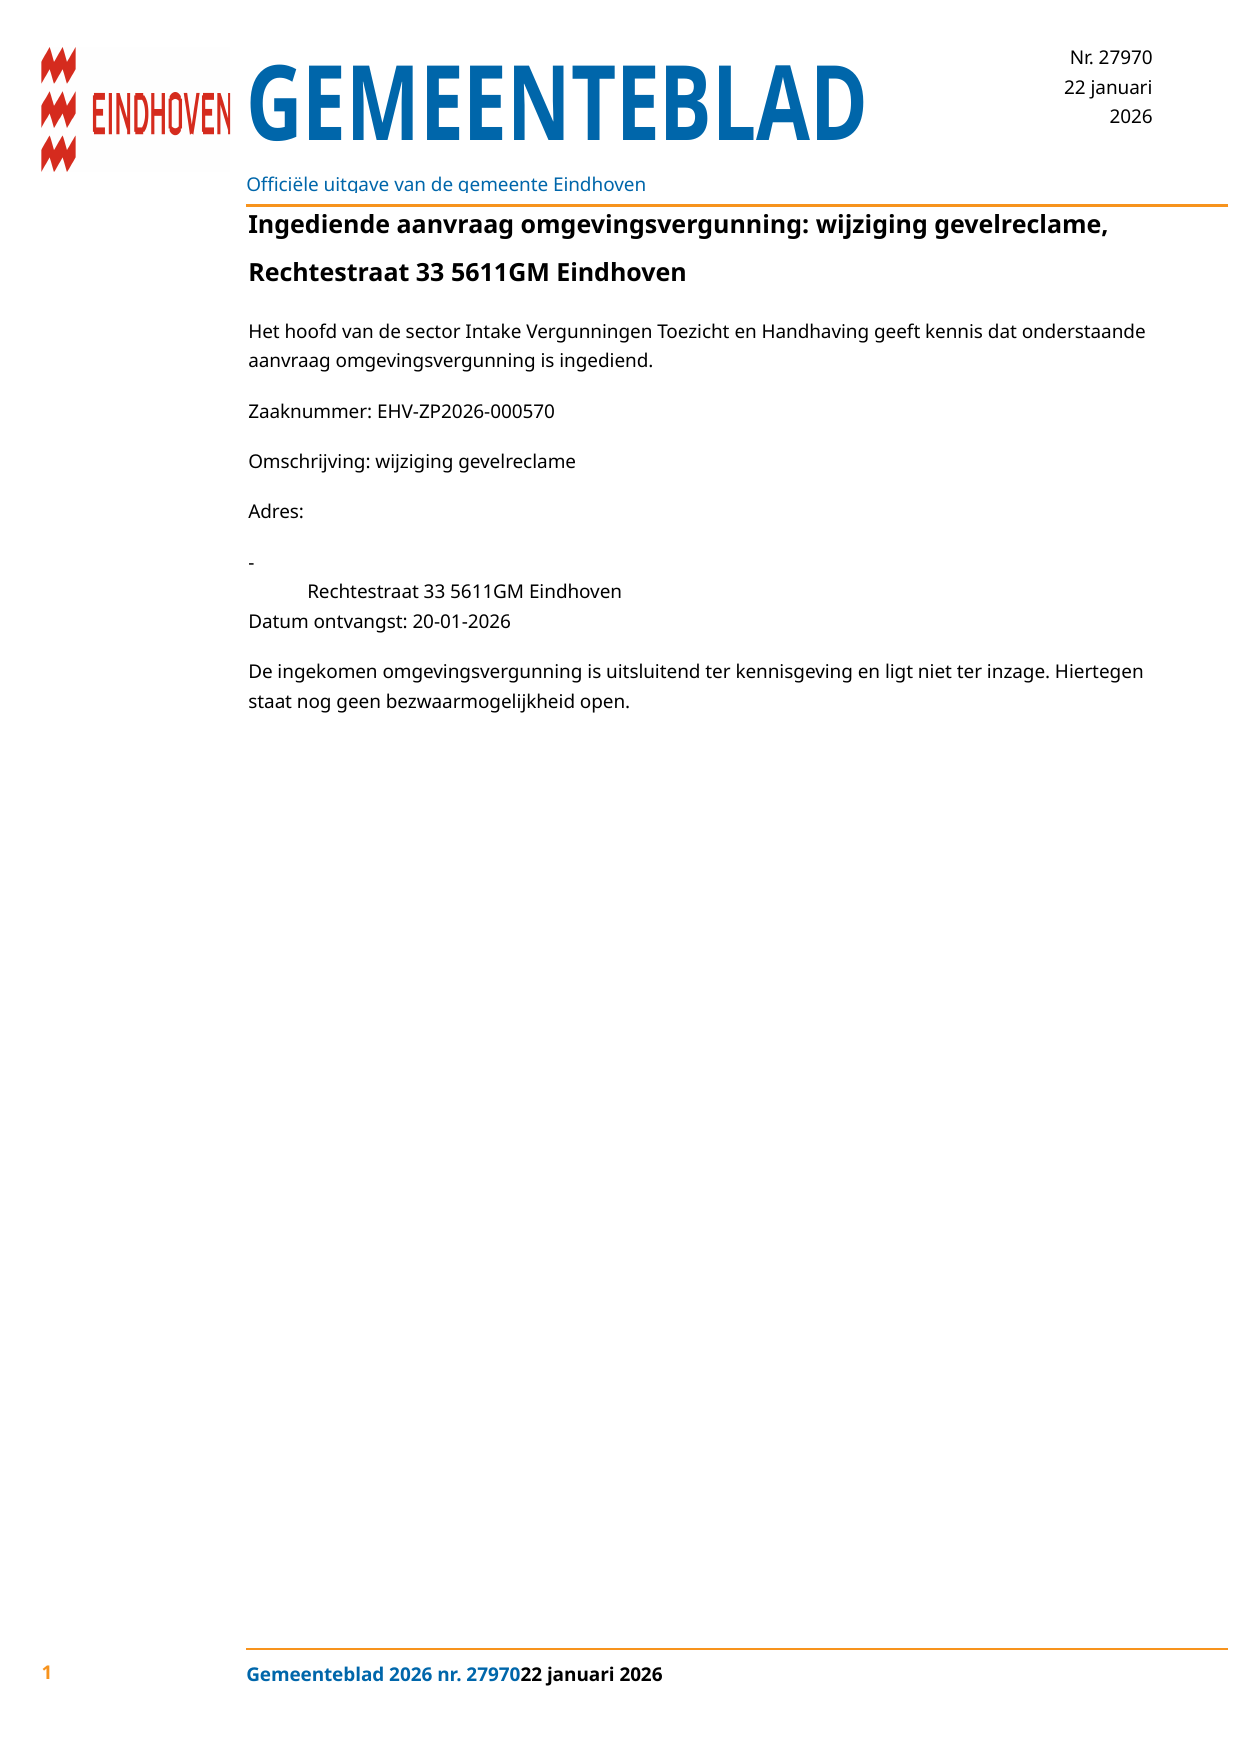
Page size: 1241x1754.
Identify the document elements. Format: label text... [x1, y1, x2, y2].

text Adres: [248, 499, 1152, 524]
text Omschrijving: wijziging gevelreclame [248, 448, 1152, 474]
text De ingekomen omgevingsvergunning is uitsluitend ter kennisgeving en ligt niet ter inzage. Hiertegen staat nog geen bezwaarmogelijkheid open. [248, 659, 1152, 714]
list Rechtestraat 33 5611GM Eindhoven [248, 579, 1152, 604]
picture [41, 47, 231, 172]
text Datum ontvangst: 20-01-2026 [248, 608, 1152, 634]
text Ingediende aanvraag omgevingsvergunning: wijziging gevelreclame, Rechtestraat 33 5611GM Eindhoven [248, 207, 1152, 288]
text Het hoofd van de sector Intake Vergunningen Toezicht en Handhaving geeft kennis dat onderstaande aanvraag omgevingsvergunning is ingediend. [248, 318, 1152, 373]
text Zaaknummer: EHV-ZP2026-000570 [248, 398, 1152, 424]
